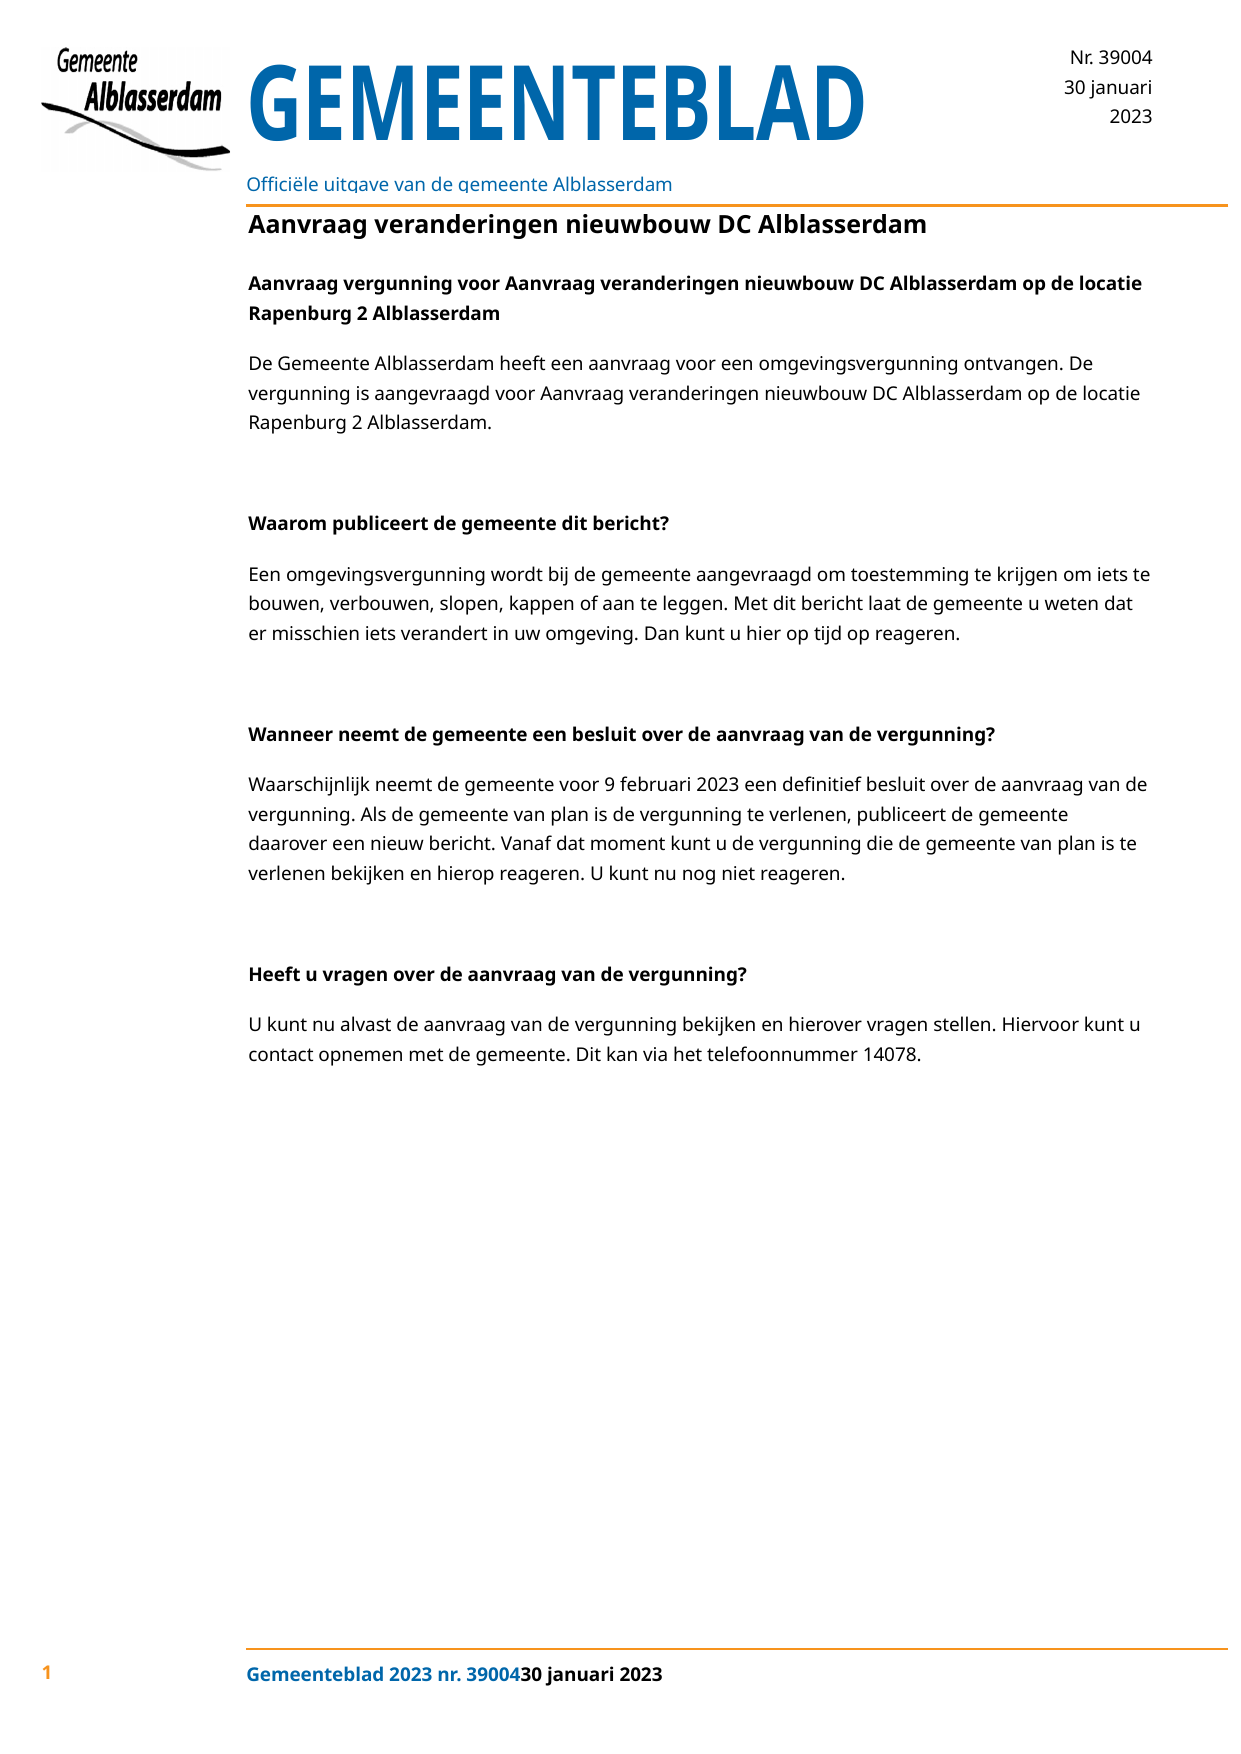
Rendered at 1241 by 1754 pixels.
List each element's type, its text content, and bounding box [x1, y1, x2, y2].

text Een omgevingsvergunning wordt bij de gemeente aangevraagd om toestemming te krijgen om iets te bouwen, verbouwen, slopen, kappen of aan te leggen. Met dit bericht laat de gemeente u weten dat er misschien iets verandert in uw omgeving. Dan kunt u hier op tijd op reageren. [248, 561, 1152, 646]
text Wanneer neemt de gemeente een besluit over de aanvraag van de vergunning? [248, 721, 1152, 746]
picture [41, 47, 231, 172]
text Waarom publiceert de gemeente dit bericht? [248, 510, 1152, 536]
text Aanvraag vergunning voor Aanvraag veranderingen nieuwbouw DC Alblasserdam op de locatie Rapenburg 2 Alblasserdam [248, 270, 1152, 326]
text U kunt nu alvast de aanvraag van de vergunning bekijken en hierover vragen stellen. Hiervoor kunt u contact opnemen met de gemeente. Dit kan via het telefoonnummer 14078. [248, 1011, 1152, 1066]
text Waarschijnlijk neemt de gemeente voor 9 februari 2023 een definitief besluit over de aanvraag van de vergunning. Als de gemeente van plan is de vergunning te verlenen, publiceert de gemeente daarover een nieuw bericht. Vanaf dat moment kunt u de vergunning die de gemeente van plan is te verlenen bekijken en hierop reageren. U kunt nu nog niet reageren. [248, 771, 1152, 886]
text Heeft u vragen over de aanvraag van de vergunning? [248, 961, 1152, 986]
text Aanvraag veranderingen nieuwbouw DC Alblasserdam [248, 207, 1152, 241]
text De Gemeente Alblasserdam heeft een aanvraag voor een omgevingsvergunning ontvangen. De vergunning is aangevraagd voor Aanvraag veranderingen nieuwbouw DC Alblasserdam op de locatie Rapenburg 2 Alblasserdam. [248, 350, 1152, 435]
